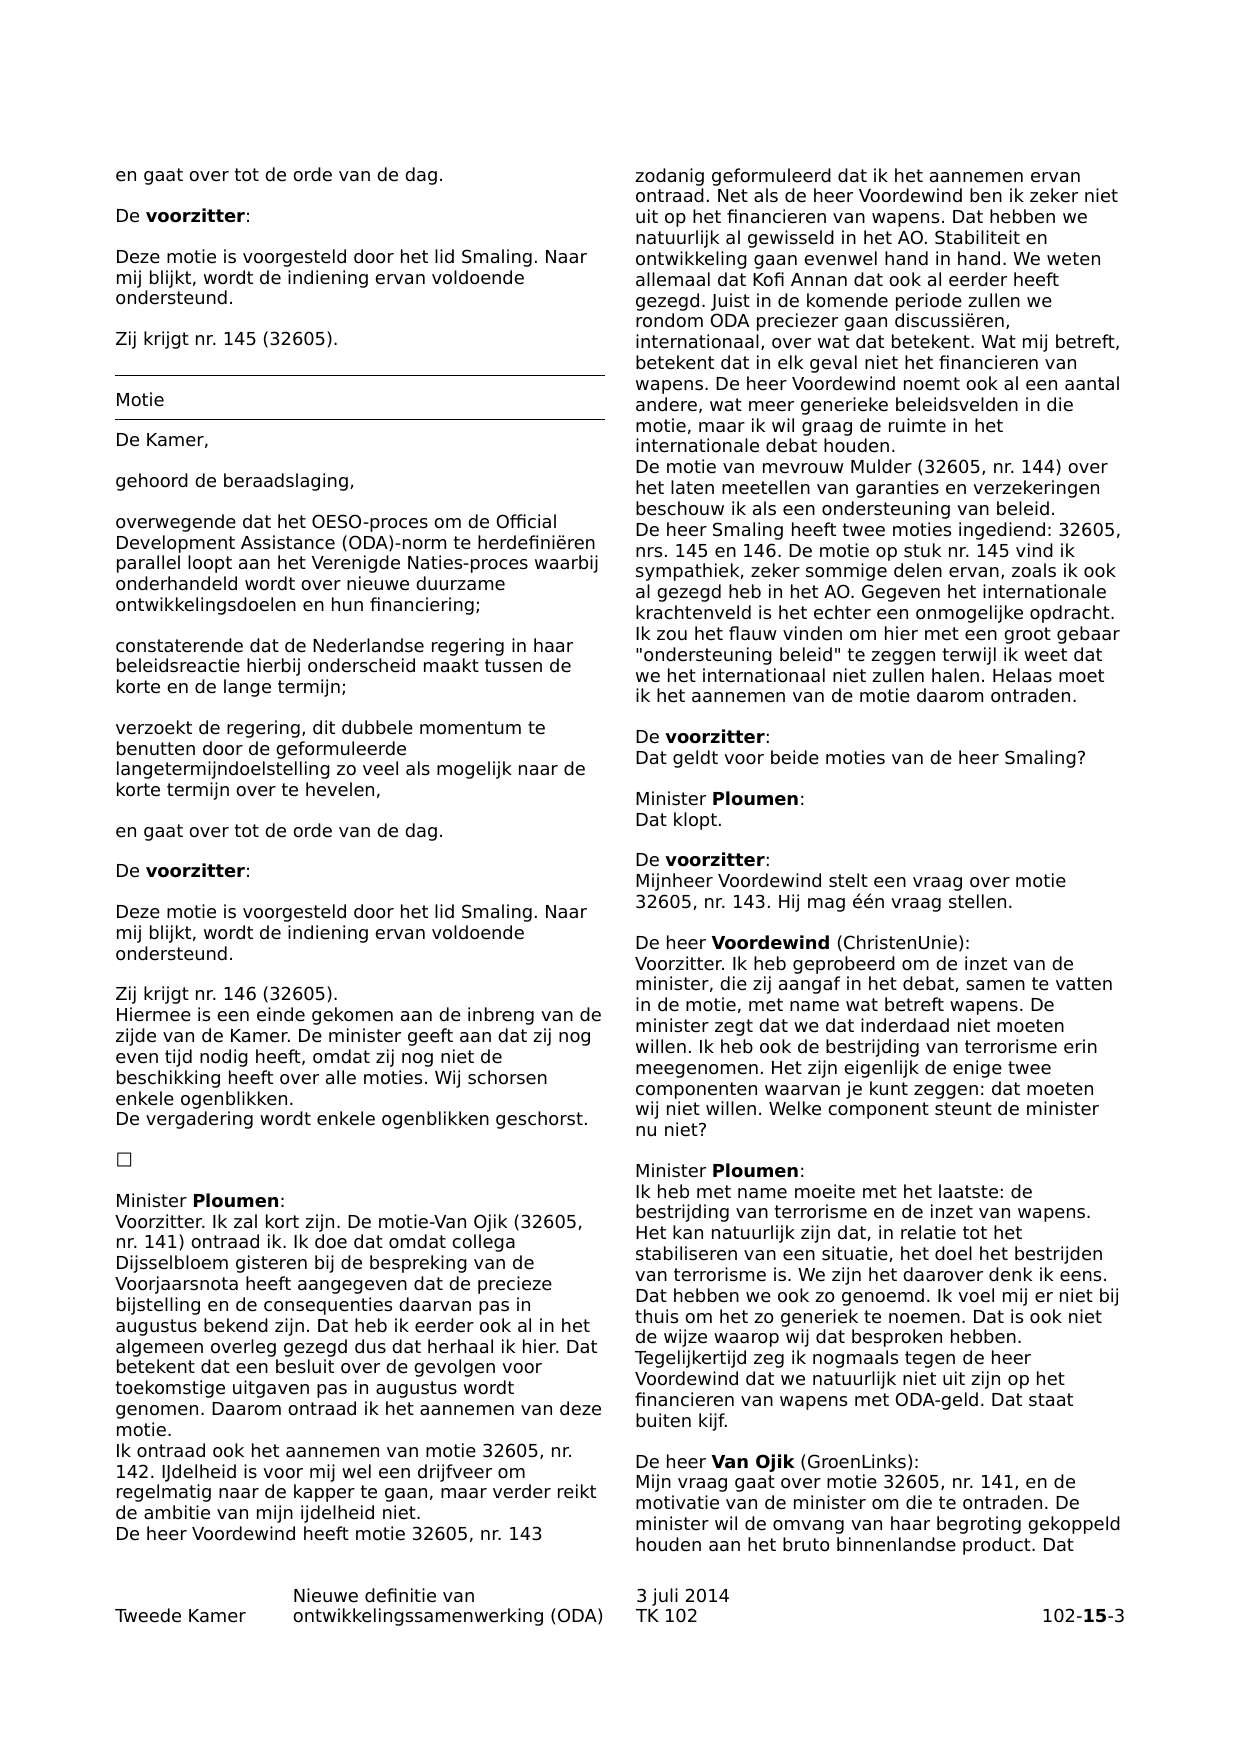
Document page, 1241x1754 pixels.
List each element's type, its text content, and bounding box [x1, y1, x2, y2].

text Dat geldt voor beide moties van de heer Smaling? [635, 748, 1125, 768]
text Voorzitter. Ik zal kort zijn. De motie-Van Ojik (32605, nr. 141) ontraad ik. Ik doe dat omdat collega Dijsselbloem gisteren bij de bespreking van de Voorjaarsnota heeft aangegeven dat de precieze bijstelling en de consequenties daarvan pas in augustus bekend zijn. Dat heb ik eerder ook al in het algemeen overleg gezegd dus dat herhaal ik hier. Dat betekent dat een besluit over de gevolgen voor toekomstige uitgaven pas in augustus wordt genomen. Daarom ontraad ik het aannemen van deze motie. [115, 1211, 605, 1441]
text Ik ontraad ook het aannemen van motie 32605, nr. 142. IJdelheid is voor mij wel een drijfveer om regelmatig naar de kapper te gaan, maar verder reikt de ambitie van mijn ijdelheid niet. [115, 1441, 605, 1524]
text gehoord de beraadslaging, [115, 471, 605, 492]
text Zij krijgt nr. 145 (32605). [115, 329, 605, 350]
text De Kamer, [115, 430, 605, 451]
text Mijn vraag gaat over motie 32605, nr. 141, en de motivatie van de minister om die te ontraden. De minister wil de omvang van haar begroting gekoppeld houden aan het bruto binnenlandse product. Dat [635, 1472, 1125, 1556]
text De heer Voordewind heeft motie 32605, nr. 143 [115, 1524, 605, 1545]
text verzoekt de regering, dit dubbele momentum te benutten door de geformuleerde langetermijndoelstelling zo veel als mogelijk naar de korte termijn over te hevelen, [115, 718, 605, 801]
text De motie van mevrouw Mulder (32605, nr. 144) over het laten meetellen van garanties en verzekeringen beschouw ik als een ondersteuning van beleid. [635, 457, 1125, 519]
text De voorzitter: [635, 727, 1125, 748]
text en gaat over tot de orde van de dag. [115, 165, 605, 186]
text De voorzitter: [115, 206, 605, 227]
text Minister Ploumen: [635, 1161, 1125, 1181]
text en gaat over tot de orde van de dag. [115, 821, 605, 841]
text De voorzitter: [635, 850, 1125, 871]
text overwegende dat het OESO-proces om de Official Development Assistance (ODA)-norm te herdefiniëren parallel loopt aan het Verenigde Naties-proces waarbij onderhandeld wordt over nieuwe duurzame ontwikkelingsdoelen en hun financiering; [115, 512, 605, 615]
text Deze motie is voorgesteld door het lid Smaling. Naar mij blijkt, wordt de indiening ervan voldoende ondersteund. [115, 902, 605, 964]
text Minister Ploumen: [635, 788, 1125, 809]
text Zij krijgt nr. 146 (32605). [115, 984, 605, 1005]
text De voorzitter: [115, 861, 605, 882]
text Voorzitter. Ik heb geprobeerd om de inzet van de minister, die zij aangaf in het debat, samen te vatten in de motie, met name wat betreft wapens. De minister zegt dat we dat inderdaad niet moeten willen. Ik heb ook de bestrijding van terrorisme erin meegenomen. Het zijn eigenlijk de enige twee componenten waarvan je kunt zeggen: dat moeten wij niet willen. Welke component steunt de minister nu niet? [635, 953, 1125, 1141]
text Motie [115, 389, 605, 410]
text Minister Ploumen: [115, 1191, 605, 1211]
text constaterende dat de Nederlandse regering in haar beleidsreactie hierbij onderscheid maakt tussen de korte en de lange termijn; [115, 635, 605, 698]
text Hiermee is een einde gekomen aan de inbreng van de zijde van de Kamer. De minister geeft aan dat zij nog even tijd nodig heeft, omdat zij nog niet de beschikking heeft over alle moties. Wij schorsen enkele ogenblikken. [115, 1005, 605, 1109]
text Deze motie is voorgesteld door het lid Smaling. Naar mij blijkt, wordt de indiening ervan voldoende ondersteund. [115, 247, 605, 309]
text Dat klopt. [635, 809, 1125, 830]
text De heer Smaling heeft twee moties ingediend: 32605, nrs. 145 en 146. De motie op stuk nr. 145 vind ik sympathiek, zeker sommige delen ervan, zoals ik ook al gezegd heb in het AO. Gegeven het internationale krachtenveld is het echter een onmogelijke opdracht. Ik zou het flauw vinden om hier met een groot gebaar "ondersteuning beleid" te zeggen terwijl ik weet dat we het internationaal niet zullen halen. Helaas moet ik het aannemen van de motie daarom ontraden. [635, 519, 1125, 707]
text Ik heb met name moeite met het laatste: de bestrijding van terrorisme en de inzet van wapens. Het kan natuurlijk zijn dat, in relatie tot het stabiliseren van een situatie, het doel het bestrijden van terrorisme is. We zijn het daarover denk ik eens. Dat hebben we ook zo genoemd. Ik voel mij er niet bij thuis om het zo generiek te noemen. Dat is ook niet de wijze waarop wij dat besproken hebben. Tegelijkertijd zeg ik nogmaals tegen de heer Voordewind dat we natuurlijk niet uit zijn op het financieren van wapens met ODA-geld. Dat staat buiten kijf. [635, 1181, 1125, 1431]
text De vergadering wordt enkele ogenblikken geschorst. [115, 1109, 605, 1130]
text De heer Van Ojik (GroenLinks): [635, 1451, 1125, 1472]
text ⬜ [115, 1150, 605, 1171]
text De heer Voordewind (ChristenUnie): [635, 932, 1125, 953]
text Mijnheer Voordewind stelt een vraag over motie 32605, nr. 143. Hij mag één vraag stellen. [635, 871, 1125, 912]
text zodanig geformuleerd dat ik het aannemen ervan ontraad. Net als de heer Voordewind ben ik zeker niet uit op het financieren van wapens. Dat hebben we natuurlijk al gewisseld in het AO. Stabiliteit en ontwikkeling gaan evenwel hand in hand. We weten allemaal dat Kofi Annan dat ook al eerder heeft gezegd. Juist in de komende periode zullen we rondom ODA preciezer gaan discussiëren, internationaal, over wat dat betekent. Wat mij betreft, betekent dat in elk geval niet het financieren van wapens. De heer Voordewind noemt ook al een aantal andere, wat meer generieke beleidsvelden in die motie, maar ik wil graag de ruimte in het internationale debat houden. [635, 165, 1125, 457]
